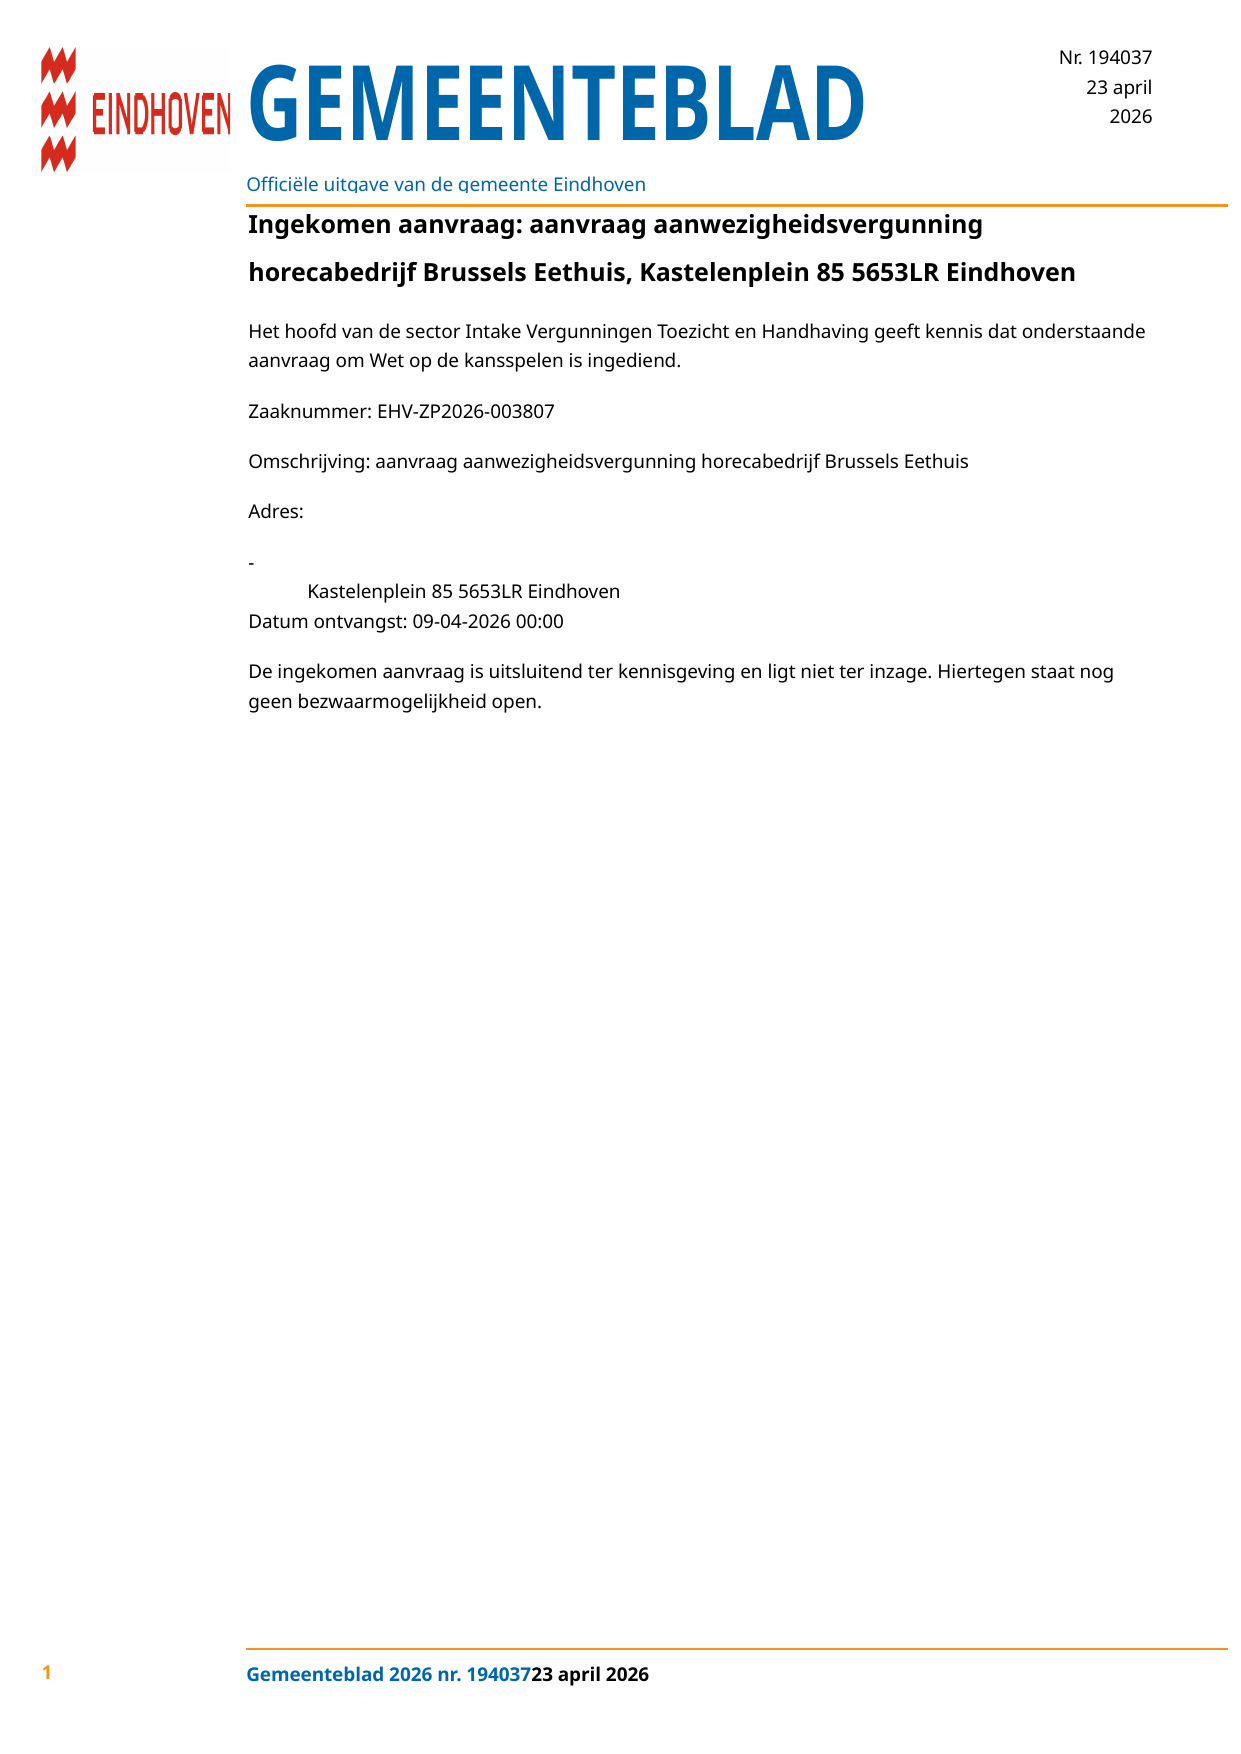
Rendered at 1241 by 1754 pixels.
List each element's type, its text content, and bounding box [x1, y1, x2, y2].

text Ingekomen aanvraag: aanvraag aanwezigheidsvergunning horecabedrijf Brussels Eethuis, Kastelenplein 85 5653LR Eindhoven [248, 207, 1152, 288]
picture [41, 47, 231, 172]
text Omschrijving: aanvraag aanwezigheidsvergunning horecabedrijf Brussels Eethuis [248, 448, 1152, 474]
text De ingekomen aanvraag is uitsluitend ter kennisgeving en ligt niet ter inzage. Hiertegen staat nog geen bezwaarmogelijkheid open. [248, 659, 1152, 714]
text Datum ontvangst: 09-04-2026 00:00 [248, 608, 1152, 634]
text Het hoofd van de sector Intake Vergunningen Toezicht en Handhaving geeft kennis dat onderstaande aanvraag om Wet op de kansspelen is ingediend. [248, 318, 1152, 373]
list Kastelenplein 85 5653LR Eindhoven [248, 579, 1152, 604]
text Adres: [248, 499, 1152, 524]
text Zaaknummer: EHV-ZP2026-003807 [248, 398, 1152, 424]
